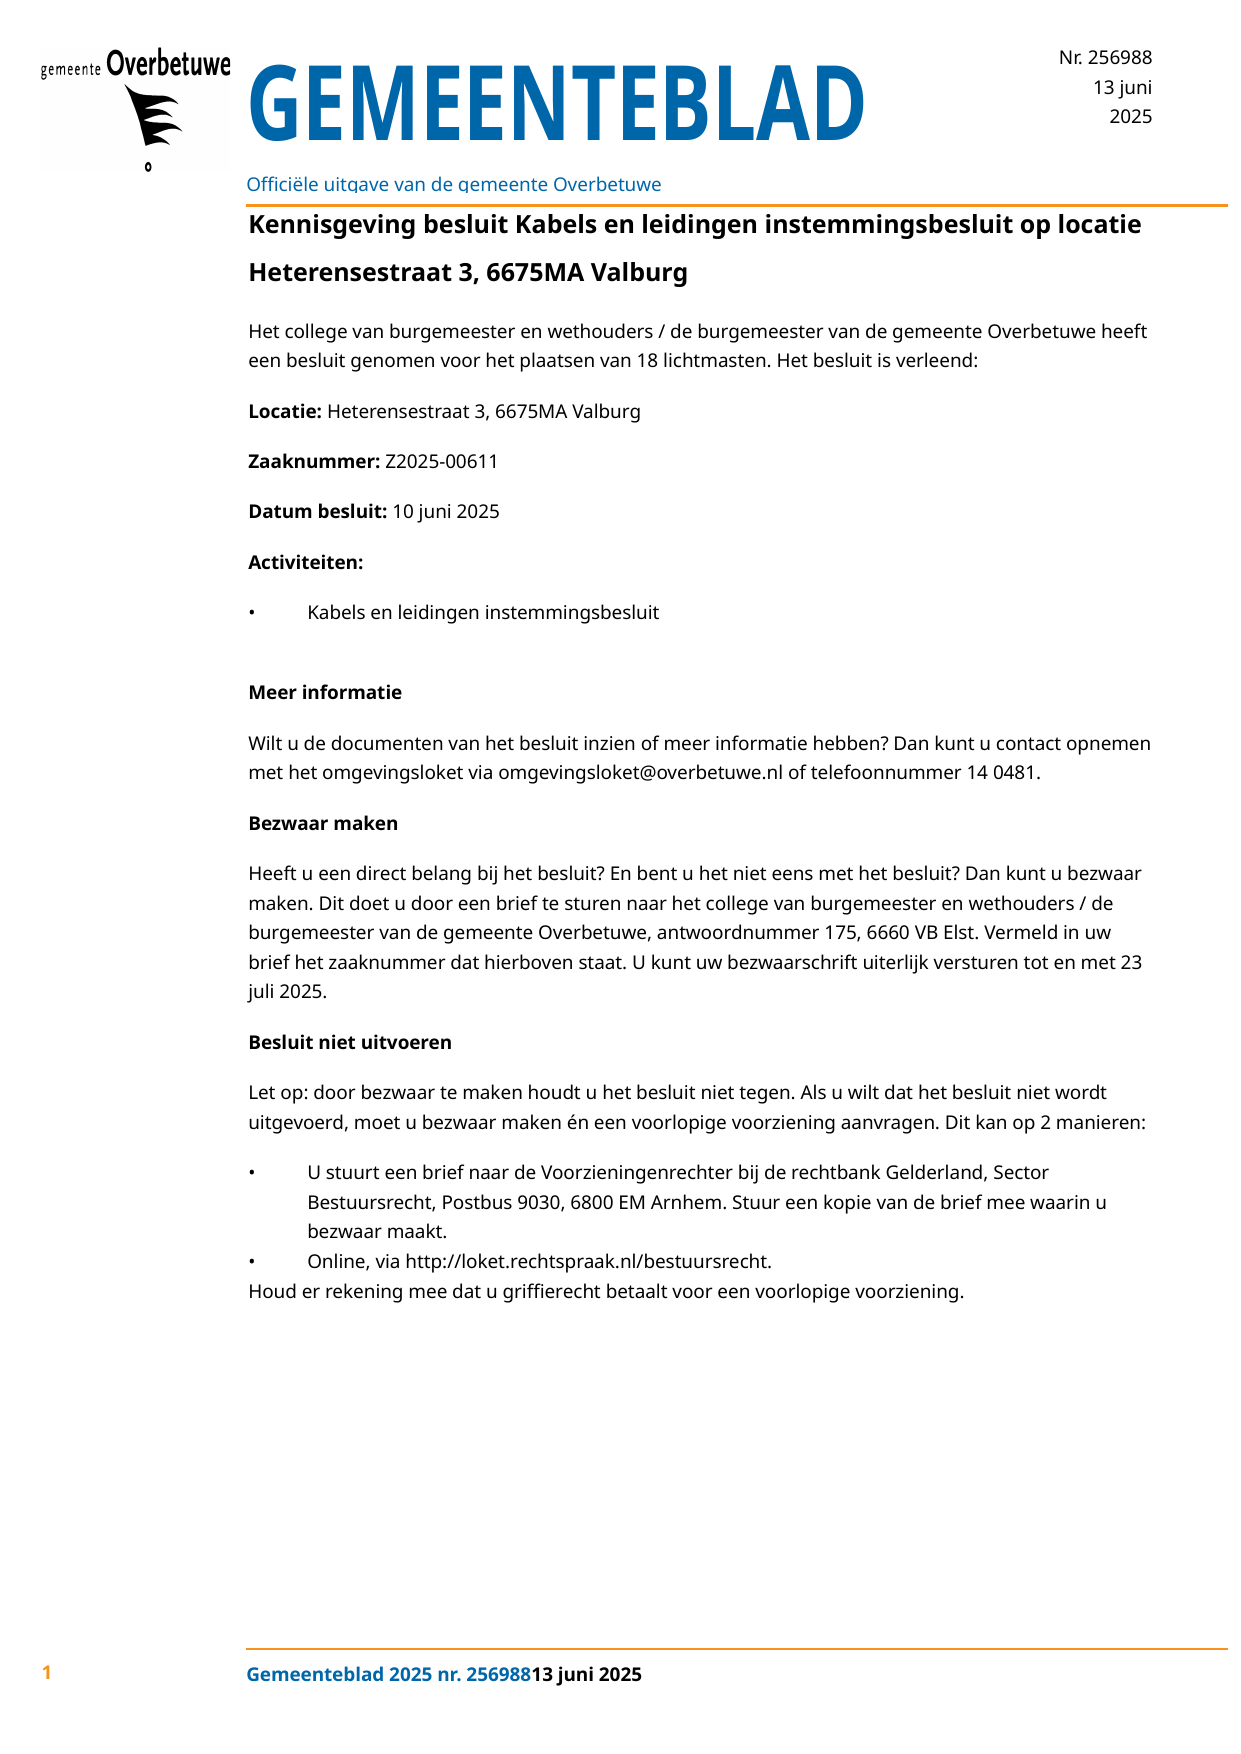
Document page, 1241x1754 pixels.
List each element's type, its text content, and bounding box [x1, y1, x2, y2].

list Online, via http://loket.rechtspraak.nl/bestuursrecht. [248, 1248, 1152, 1274]
text Besluit niet uitvoeren [248, 1029, 1152, 1055]
text Locatie: Heterensestraat 3, 6675MA Valburg [248, 398, 1152, 424]
text Houd er rekening mee dat u griffierecht betaalt voor een voorlopige voorziening. [248, 1278, 1152, 1304]
list Kabels en leidingen instemmingsbesluit [248, 599, 1152, 625]
text Let op: door bezwaar te maken houdt u het besluit niet tegen. Als u wilt dat het besluit niet wordt uitgevoerd, moet u bezwaar maken én een voorlopige voorziening aanvragen. Dit kan op 2 manieren: [248, 1079, 1152, 1135]
text Kennisgeving besluit Kabels en leidingen instemmingsbesluit op locatie Heterensestraat 3, 6675MA Valburg [248, 207, 1152, 288]
text Datum besluit: 10 juni 2025 [248, 499, 1152, 524]
text Heeft u een direct belang bij het besluit? En bent u het niet eens met het besluit? Dan kunt u bezwaar maken. Dit doet u door een brief te sturen naar het college van burgemeester en wethouders / de burgemeester van de gemeente Overbetuwe, antwoordnummer 175, 6660 VB Elst. Vermeld in uw brief het zaaknummer dat hierboven staat. U kunt uw bezwaarschrift uiterlijk versturen tot en met 23 juli 2025. [248, 860, 1152, 1004]
text Meer informatie [248, 679, 1152, 705]
list U stuurt een brief naar de Voorzieningenrechter bij de rechtbank Gelderland, Sector Bestuursrecht, Postbus 9030, 6800 EM Arnhem. Stuur een kopie van de brief mee waarin u bezwaar maakt. [248, 1159, 1152, 1244]
text Wilt u de documenten van het besluit inzien of meer informatie hebben? Dan kunt u contact opnemen met het omgevingsloket via omgevingsloket@overbetuwe.nl of telefoonnummer 14 0481. [248, 730, 1152, 785]
text Het college van burgemeester en wethouders / de burgemeester van de gemeente Overbetuwe heeft een besluit genomen voor het plaatsen van 18 lichtmasten. Het besluit is verleend: [248, 318, 1152, 373]
picture [41, 47, 231, 172]
text Zaaknummer: Z2025-00611 [248, 448, 1152, 474]
text Activiteiten: [248, 549, 1152, 575]
text Bezwaar maken [248, 810, 1152, 836]
